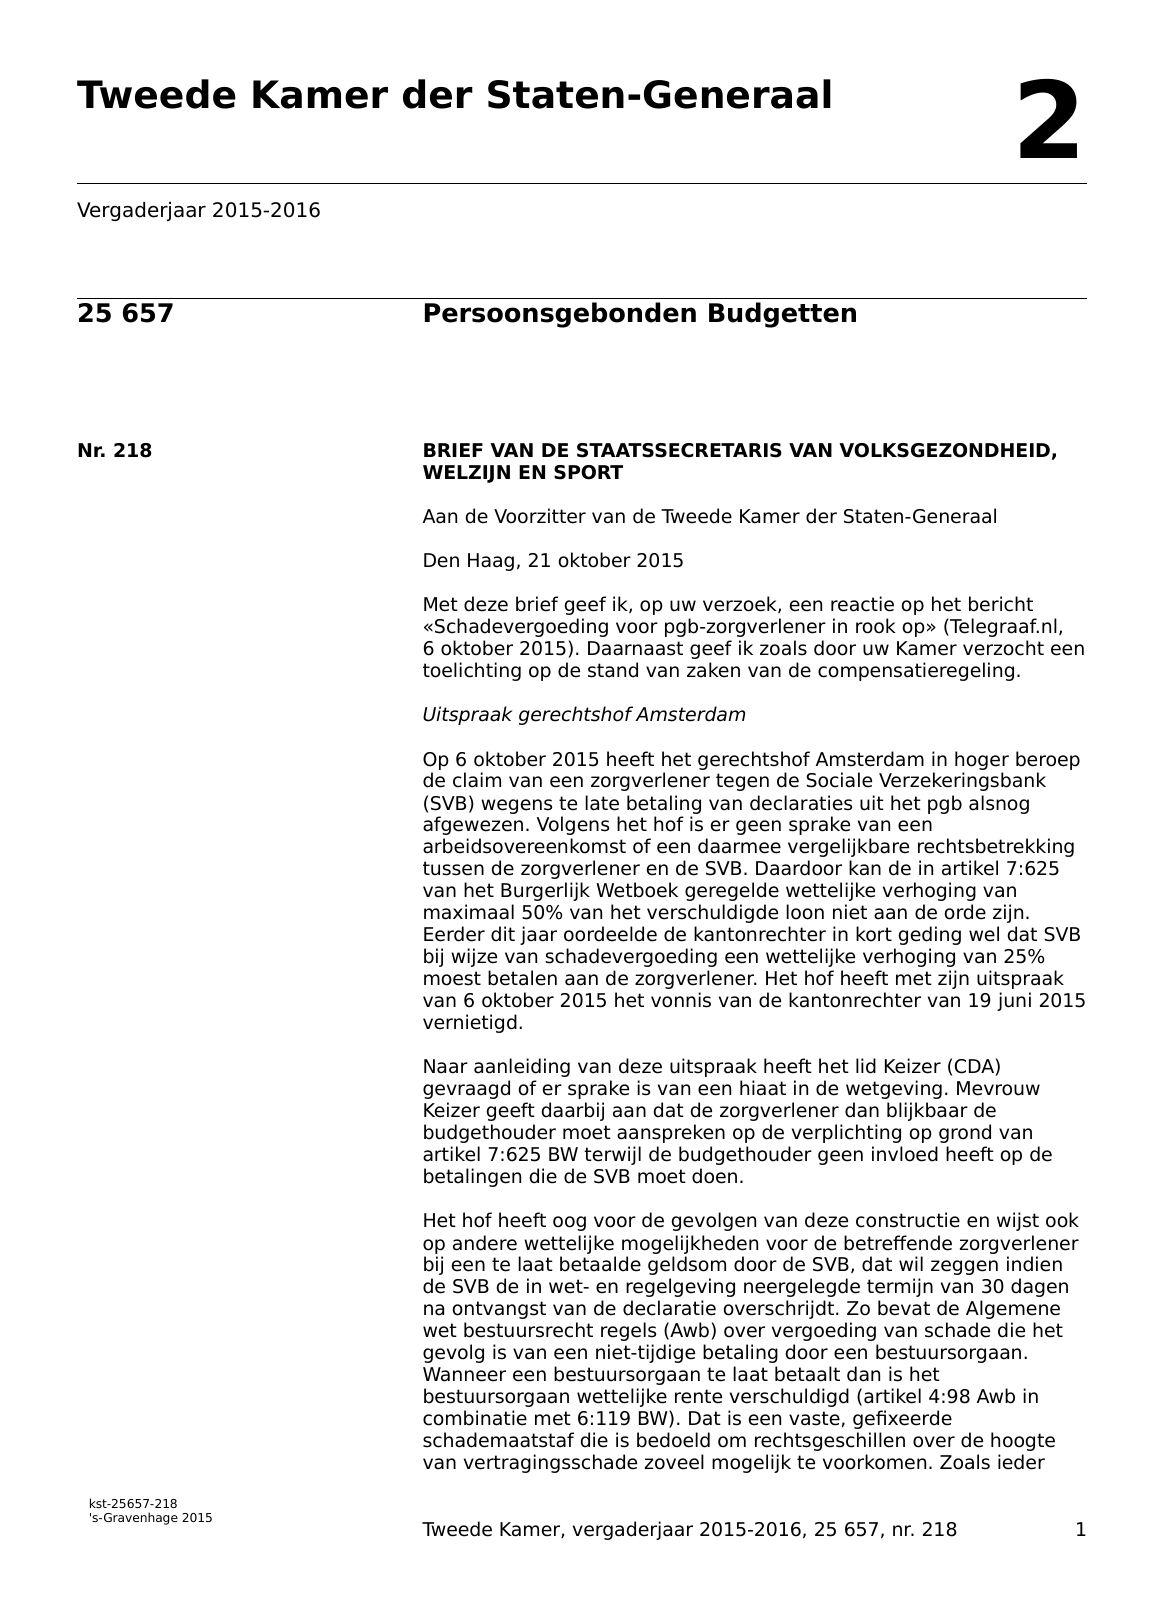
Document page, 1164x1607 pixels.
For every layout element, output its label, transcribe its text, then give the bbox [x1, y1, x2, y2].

text Den Haag, 21 oktober 2015 [422, 550, 1087, 572]
text Het hof heeft oog voor de gevolgen van deze constructie en wijst ook op andere wettelijke mogelijkheden voor de betreffende zorgverlener bij een te laat betaalde geldsom door de SVB, dat wil zeggen indien de SVB de in wet- en regelgeving neergelegde termijn van 30 dagen na ontvangst van de declaratie overschrijdt. Zo bevat de Algemene wet bestuursrecht regels (Awb) over vergoeding van schade die het gevolg is van een niet-tijdige betaling door een bestuursorgaan. Wanneer een bestuursorgaan te laat betaalt dan is het bestuursorgaan wettelijke rente verschuldigd (artikel 4:98 Awb in combinatie met 6:119 BW). Dat is een vaste, gefixeerde schademaatstaf die is bedoeld om rechtsgeschillen over de hoogte van vertragingsschade zoveel mogelijk te voorkomen. Zoals ieder [422, 1210, 1087, 1474]
text kst-25657-218 [88, 1497, 323, 1511]
subtitle Uitspraak gerechtshof Amsterdam [422, 704, 1087, 726]
text Aan de Voorzitter van de Tweede Kamer der Staten-Generaal [422, 506, 1087, 528]
subtitle Nr. 218 BRIEF VAN DE STAATSSECRETARIS VAN VOLKSGEZONDHEID, WELZIJN EN SPORT [77, 440, 1087, 484]
text Naar aanleiding van deze uitspraak heeft het lid Keizer (CDA) gevraagd of er sprake is van een hiaat in de wetgeving. Mevrouw Keizer geeft daarbij aan dat de zorgverlener dan blijkbaar de budgethouder moet aanspreken op de verplichting op grond van artikel 7:625 BW terwijl de budgethouder geen invloed heeft op de betalingen die de SVB moet doen. [422, 1056, 1087, 1188]
text Op 6 oktober 2015 heeft het gerechtshof Amsterdam in hoger beroep de claim van een zorgverlener tegen de Sociale Verzekeringsbank (SVB) wegens te late betaling van declaraties uit het pgb alsnog afgewezen. Volgens het hof is er geen sprake van een arbeidsovereenkomst of een daarmee vergelijkbare rechtsbetrekking tussen de zorgverlener en de SVB. Daardoor kan de in artikel 7:625 van het Burgerlijk Wetboek geregelde wettelijke verhoging van maximaal 50% van het verschuldigde loon niet aan de orde zijn. Eerder dit jaar oordeelde de kantonrechter in kort geding wel dat SVB bij wijze van schadevergoeding een wettelijke verhoging van 25% moest betalen aan de zorgverlener. Het hof heeft met zijn uitspraak van 6 oktober 2015 het vonnis van de kantonrechter van 19 juni 2015 vernietigd. [422, 748, 1087, 1034]
table_header Tweede Kamer der Staten-Generaal [77, 59, 886, 183]
subtitle 25 657 Persoonsgebonden Budgetten [77, 299, 1087, 329]
text 's-Gravenhage 2015 [88, 1511, 323, 1525]
text Met deze brief geef ik, op uw verzoek, een reactie op het bericht «Schadevergoeding voor pgb-zorgverlener in rook op» (Telegraaf.nl, 6 oktober 2015). Daarnaast geef ik zoals door uw Kamer verzocht een toelichting op de stand van zaken van de compensatieregeling. [422, 594, 1087, 682]
table_header 2 [886, 59, 1087, 183]
table_cell Vergaderjaar 2015-2016 [77, 184, 1087, 298]
